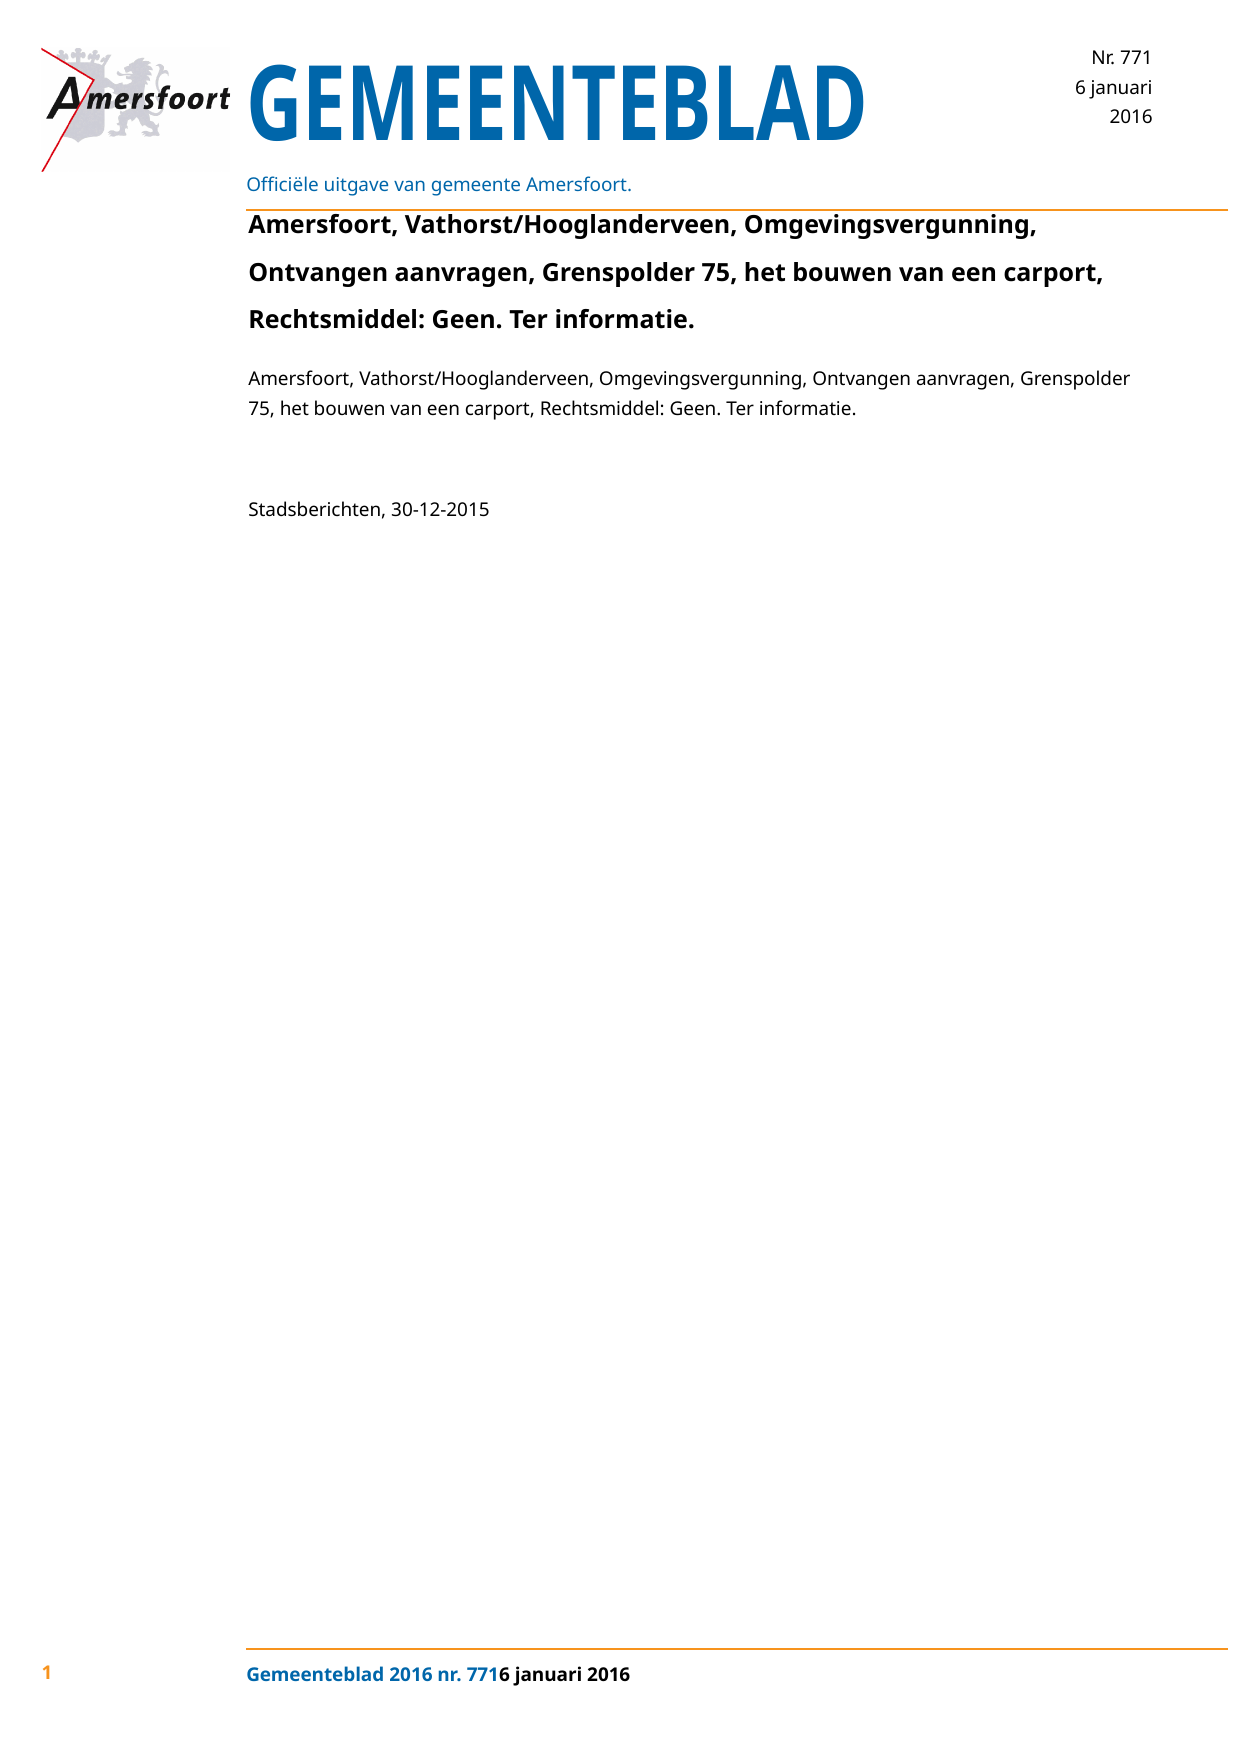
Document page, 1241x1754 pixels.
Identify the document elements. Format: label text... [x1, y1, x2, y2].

text Stadsberichten, 30-12-2015 [248, 496, 1152, 522]
text Amersfoort, Vathorst/Hooglanderveen, Omgevingsvergunning, Ontvangen aanvragen, Grenspolder 75, het bouwen van een carport, Rechtsmiddel: Geen. Ter informatie. [248, 366, 1152, 421]
picture [41, 47, 231, 172]
text Amersfoort, Vathorst/Hooglanderveen, Omgevingsvergunning, Ontvangen aanvragen, Grenspolder 75, het bouwen van een carport, Rechtsmiddel: Geen. Ter informatie. [248, 211, 1152, 336]
